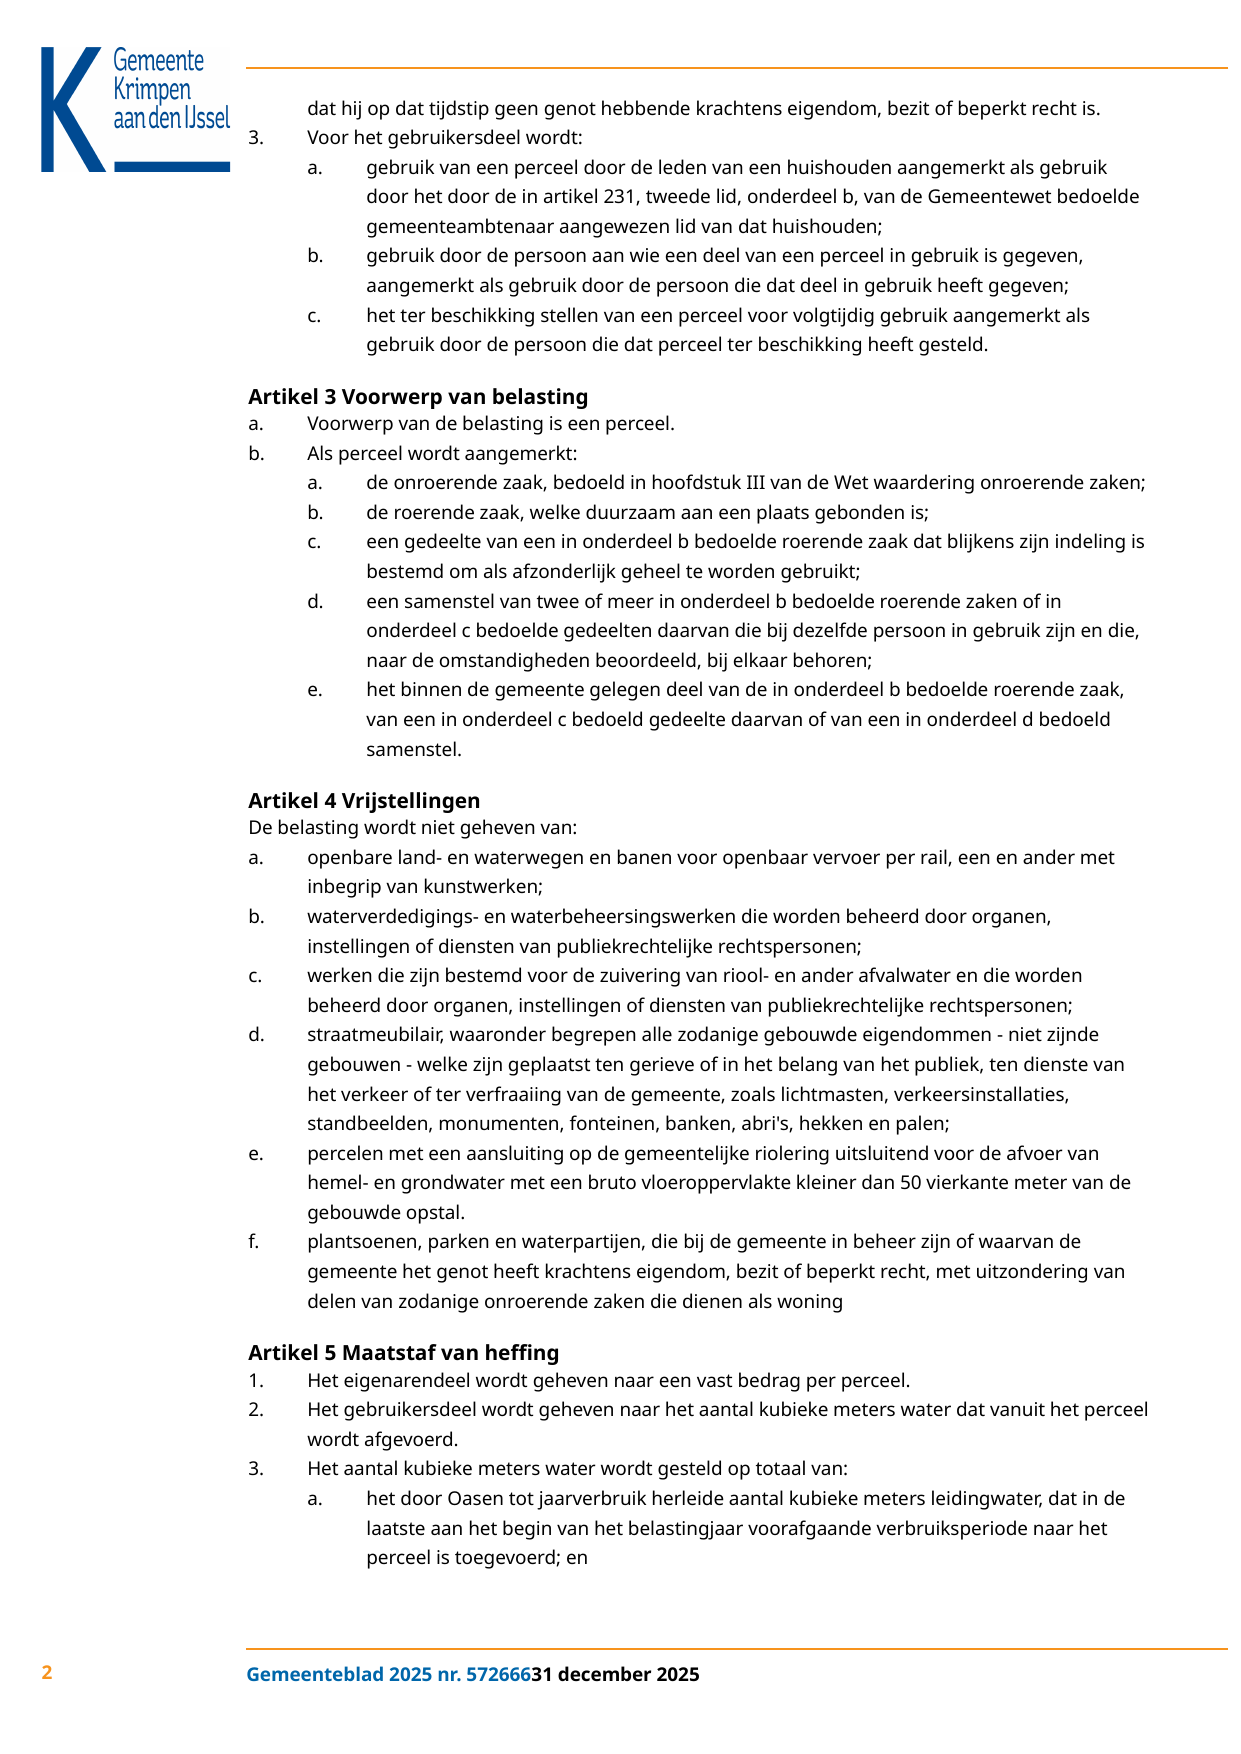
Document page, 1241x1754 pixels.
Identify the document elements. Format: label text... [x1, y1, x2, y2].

text De belasting wordt niet geheven van: [248, 814, 1152, 840]
list het binnen de gemeente gelegen deel van de in onderdeel b bedoelde roerende zaak, van een in onderdeel c bedoeld gedeelte daarvan of van een in onderdeel d bedoeld samenstel. [307, 677, 1152, 761]
list percelen met een aansluiting op de gemeentelijke riolering uitsluitend voor de afvoer van hemel- en grondwater met een bruto vloeroppervlakte kleiner dan 50 vierkante meter van de gebouwde opstal. [248, 1140, 1152, 1225]
list dat hij op dat tijdstip geen genot hebbende krachtens eigendom, bezit of beperkt recht is. [248, 95, 1152, 121]
list de roerende zaak, welke duurzaam aan een plaats gebonden is; [307, 499, 1152, 525]
list werken die zijn bestemd voor de zuivering van riool- en ander afvalwater en die worden beheerd door organen, instellingen of diensten van publiekrechtelijke rechtspersonen; [248, 962, 1152, 1018]
list gebruik van een perceel door de leden van een huishouden aangemerkt als gebruik door het door de in artikel 231, tweede lid, onderdeel b, van de Gemeentewet bedoelde gemeenteambtenaar aangewezen lid van dat huishouden; [307, 154, 1152, 239]
text Artikel 3 Voorwerp van belasting [248, 382, 1152, 410]
list plantsoenen, parken en waterpartijen, die bij de gemeente in beheer zijn of waarvan de gemeente het genot heeft krachtens eigendom, bezit of beperkt recht, met uitzondering van delen van zodanige onroerende zaken die dienen als woning [248, 1229, 1152, 1314]
list Voorwerp van de belasting is een perceel. [248, 410, 1152, 436]
list straatmeubilair, waaronder begrepen alle zodanige gebouwde eigendommen - niet zijnde gebouwen - welke zijn geplaatst ten gerieve of in het belang van het publiek, ten dienste van het verkeer of ter verfraaiing van de gemeente, zoals lichtmasten, verkeersinstallaties, standbeelden, monumenten, fonteinen, banken, abri's, hekken en palen; [248, 1022, 1152, 1136]
list Het eigenarendeel wordt geheven naar een vast bedrag per perceel. [248, 1367, 1152, 1392]
list Voor het gebruikersdeel wordt: [248, 124, 1152, 150]
text Artikel 5 Maatstaf van heffing [248, 1338, 1152, 1367]
list het door Oasen tot jaarverbruik herleide aantal kubieke meters leidingwater, dat in de laatste aan het begin van het belastingjaar voorafgaande verbruiksperiode naar het perceel is toegevoerd; en [307, 1485, 1152, 1570]
list Het gebruikersdeel wordt geheven naar het aantal kubieke meters water dat vanuit het perceel wordt afgevoerd. [248, 1396, 1152, 1452]
list de onroerende zaak, bedoeld in hoofdstuk III van de Wet waardering onroerende zaken; [307, 469, 1152, 495]
list een gedeelte van een in onderdeel b bedoelde roerende zaak dat blijkens zijn indeling is bestemd om als afzonderlijk geheel te worden gebruikt; [307, 529, 1152, 584]
picture [41, 47, 231, 172]
list Als perceel wordt aangemerkt: [248, 440, 1152, 466]
list Het aantal kubieke meters water wordt gesteld op totaal van: [248, 1456, 1152, 1481]
list het ter beschikking stellen van een perceel voor volgtijdig gebruik aangemerkt als gebruik door de persoon die dat perceel ter beschikking heeft gesteld. [307, 302, 1152, 357]
list waterverdedigings- en waterbeheersingswerken die worden beheerd door organen, instellingen of diensten van publiekrechtelijke rechtspersonen; [248, 903, 1152, 959]
list openbare land- en waterwegen en banen voor openbaar vervoer per rail, een en ander met inbegrip van kunstwerken; [248, 844, 1152, 899]
list een samenstel van twee of meer in onderdeel b bedoelde roerende zaken of in onderdeel c bedoelde gedeelten daarvan die bij dezelfde persoon in gebruik zijn en die, naar de omstandigheden beoordeeld, bij elkaar behoren; [307, 588, 1152, 673]
text Artikel 4 Vrijstellingen [248, 786, 1152, 814]
list gebruik door de persoon aan wie een deel van een perceel in gebruik is gegeven, aangemerkt als gebruik door de persoon die dat deel in gebruik heeft gegeven; [307, 243, 1152, 298]
